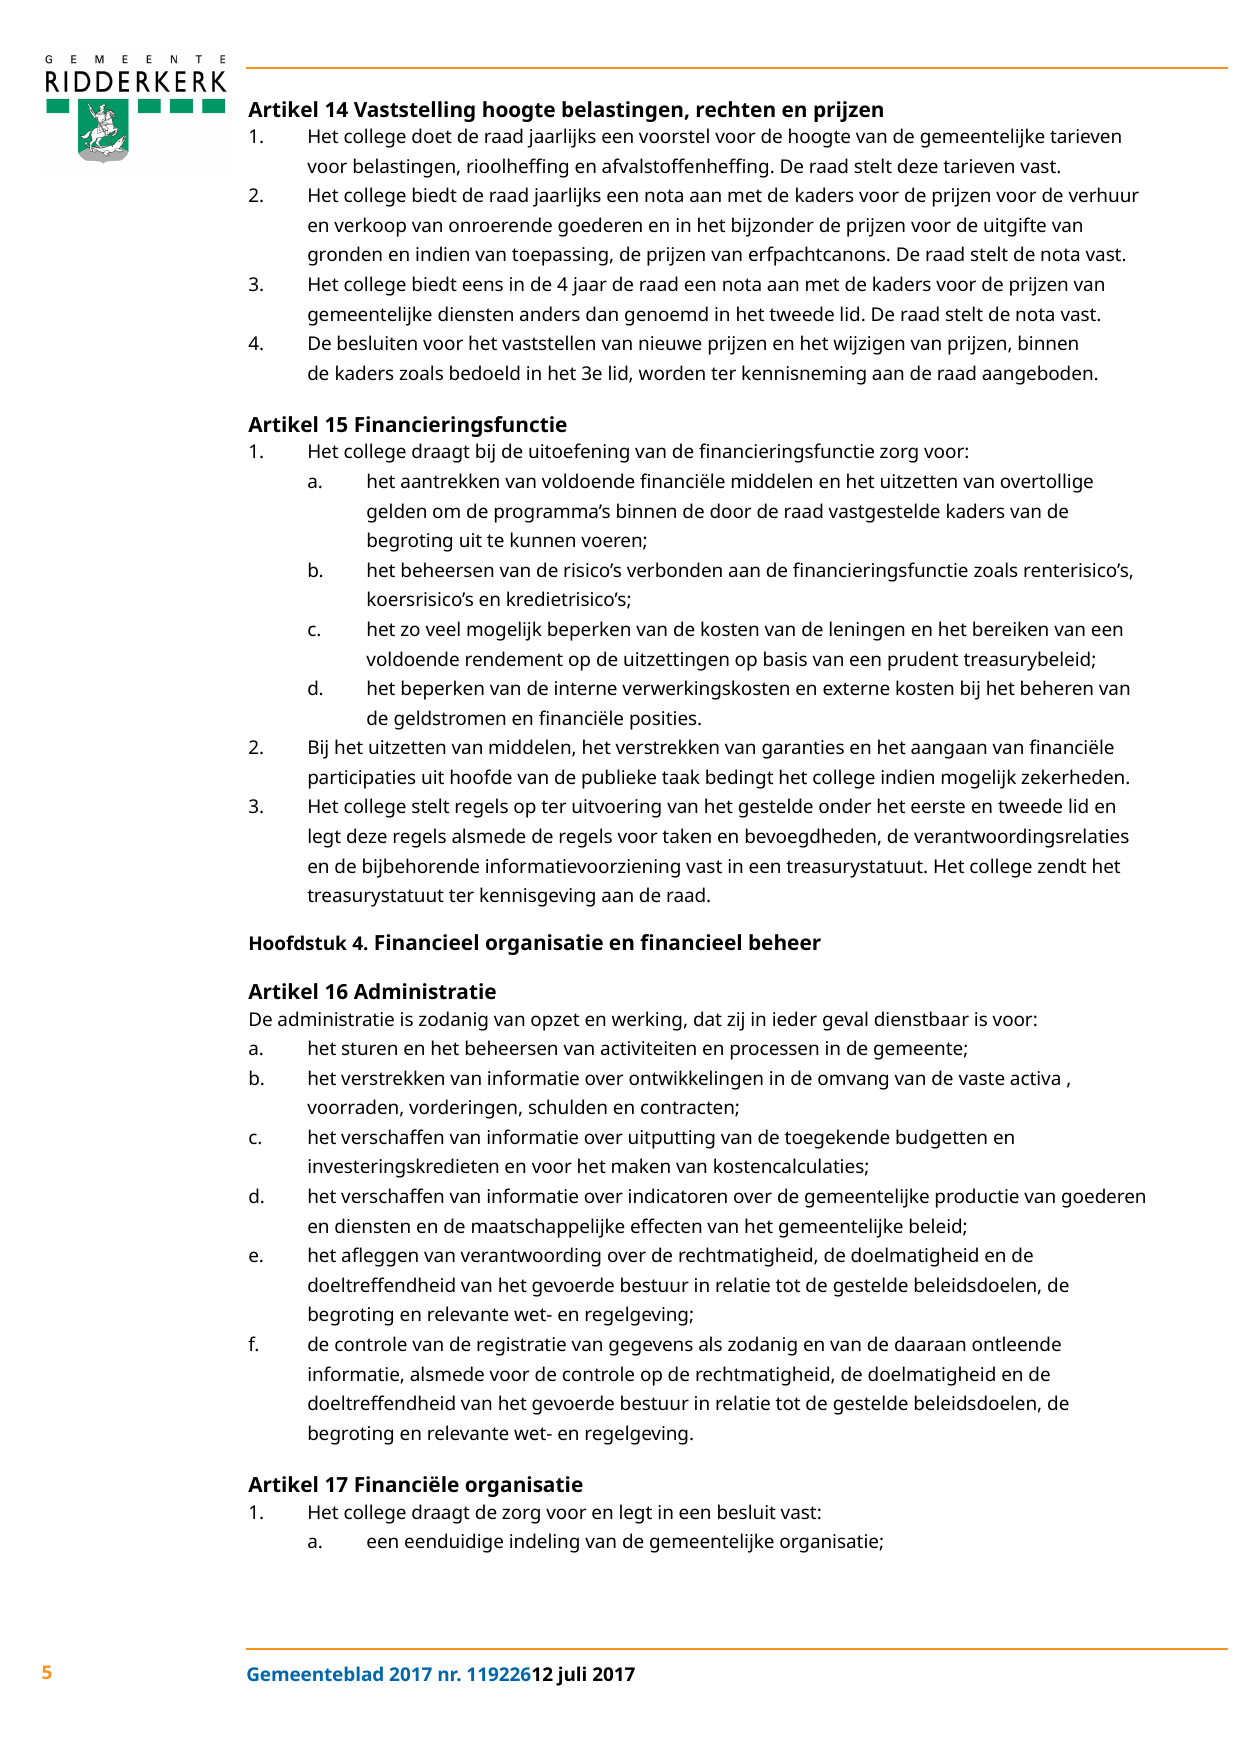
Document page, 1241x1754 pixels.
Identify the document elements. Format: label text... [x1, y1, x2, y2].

list Het college biedt eens in de 4 jaar de raad een nota aan met de kaders voor de prijzen van gemeentelijke diensten anders dan genoemd in het tweede lid. De raad stelt de nota vast. [248, 271, 1152, 326]
list Het college doet de raad jaarlijks een voorstel voor de hoogte van de gemeentelijke tarieven voor belastingen, rioolheffing en afvalstoffenheffing. De raad stelt deze tarieven vast. [248, 123, 1152, 178]
text Artikel 17 Financiële organisatie [248, 1470, 1152, 1499]
list het afleggen van verantwoording over de rechtmatigheid, de doelmatigheid en de doeltreffendheid van het gevoerde bestuur in relatie tot de gestelde beleidsdoelen, de begroting en relevante wet- en regelgeving; [248, 1242, 1152, 1327]
list Het college draagt de zorg voor en legt in een besluit vast: [248, 1499, 1152, 1524]
list het beheersen van de risico’s verbonden aan de financieringsfunctie zoals renterisico’s, koersrisico’s en kredietrisico’s; [307, 557, 1152, 612]
list het verschaffen van informatie over uitputting van de toegekende budgetten en investeringskredieten en voor het maken van kostencalculaties; [248, 1124, 1152, 1179]
list het zo veel mogelijk beperken van de kosten van de leningen en het bereiken van een voldoende rendement op de uitzettingen op basis van een prudent treasurybeleid; [307, 616, 1152, 672]
list het aantrekken van voldoende financiële middelen en het uitzetten van overtollige gelden om de programma’s binnen de door de raad vastgestelde kaders van de begroting uit te kunnen voeren; [307, 468, 1152, 553]
list Het college biedt de raad jaarlijks een nota aan met de kaders voor de prijzen voor de verhuur en verkoop van onroerende goederen en in het bijzonder de prijzen voor de uitgifte van gronden en indien van toepassing, de prijzen van erfpachtcanons. De raad stelt de nota vast. [248, 182, 1152, 267]
text Artikel 15 Financieringsfunctie [248, 410, 1152, 439]
list De besluiten voor het vaststellen van nieuwe prijzen en het wijzigen van prijzen, binnen de kaders zoals bedoeld in het 3e lid, worden ter kennisneming aan de raad aangeboden. [248, 330, 1152, 386]
list Het college stelt regels op ter uitvoering van het gestelde onder het eerste en tweede lid en legt deze regels alsmede de regels voor taken en bevoegdheden, de verantwoordingsrelaties en de bijbehorende informatievoorziening vast in een treasurystatuut. Het college zendt het treasurystatuut ter kennisgeving aan de raad. [248, 794, 1152, 908]
text De administratie is zodanig van opzet en werking, dat zij in ieder geval dienstbaar is voor: [248, 1006, 1152, 1032]
list het sturen en het beheersen van activiteiten en processen in de gemeente; [248, 1035, 1152, 1061]
list de controle van de registratie van gegevens als zodanig en van de daaraan ontleende informatie, alsmede voor de controle op de rechtmatigheid, de doelmatigheid en de doeltreffendheid van het gevoerde bestuur in relatie tot de gestelde beleidsdoelen, de begroting en relevante wet- en regelgeving. [248, 1331, 1152, 1446]
text Artikel 14 Vaststelling hoogte belastingen, rechten en prijzen [248, 95, 1152, 123]
list het verschaffen van informatie over indicatoren over de gemeentelijke productie van goederen en diensten en de maatschappelijke effecten van het gemeentelijke beleid; [248, 1183, 1152, 1239]
list het verstrekken van informatie over ontwikkelingen in de omvang van de vaste activa , voorraden, vorderingen, schulden en contracten; [248, 1065, 1152, 1120]
list Het college draagt bij de uitoefening van de financieringsfunctie zorg voor: [248, 439, 1152, 464]
list een eenduidige indeling van de gemeentelijke organisatie; [307, 1528, 1152, 1554]
picture [41, 47, 231, 172]
text Artikel 16 Administratie [248, 977, 1152, 1006]
list Bij het uitzetten van middelen, het verstrekken van garanties en het aangaan van financiële participaties uit hoofde van de publieke taak bedingt het college indien mogelijk zekerheden. [248, 734, 1152, 790]
text Hoofdstuk 4. Financieel organisatie en financieel beheer [248, 928, 1152, 957]
list het beperken van de interne verwerkingskosten en externe kosten bij het beheren van de geldstromen en financiële posities. [307, 675, 1152, 731]
